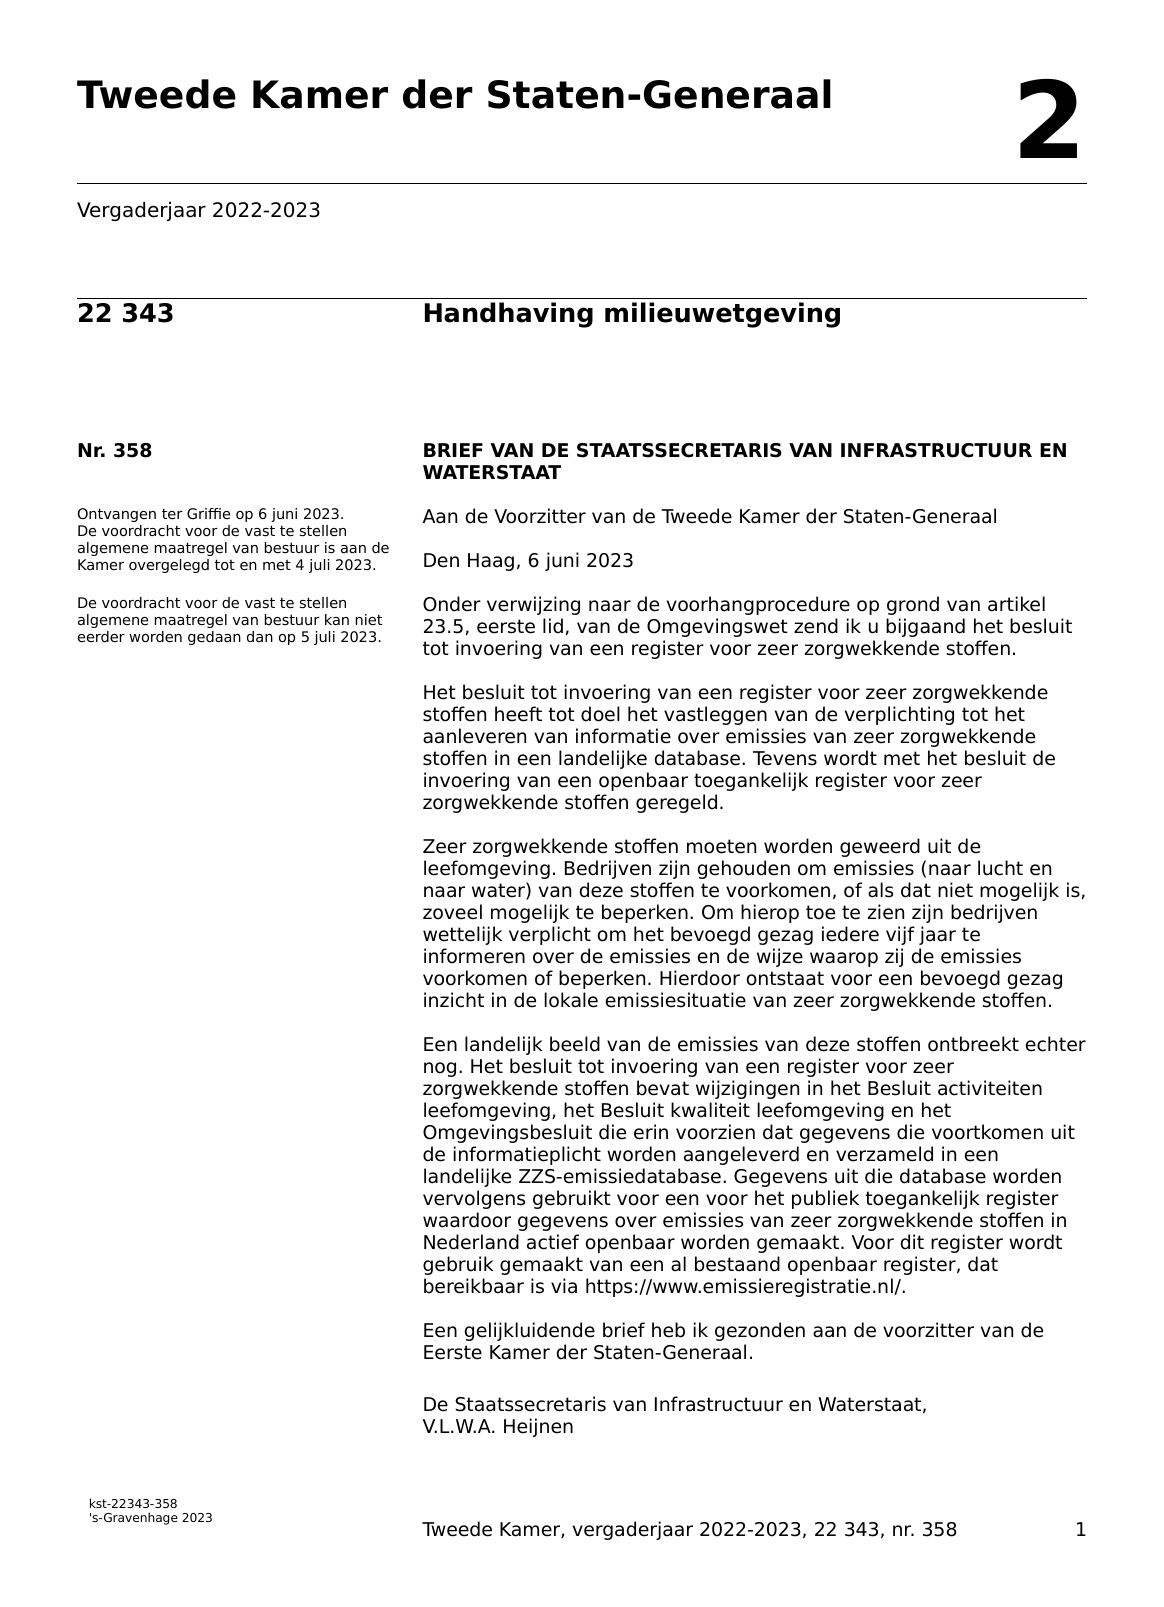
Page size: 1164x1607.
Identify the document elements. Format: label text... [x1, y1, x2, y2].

subtitle 22 343 Handhaving milieuwetgeving [77, 299, 1087, 329]
text Ontvangen ter Griffie op 6 juni 2023. [77, 506, 399, 523]
text Onder verwijzing naar de voorhangprocedure op grond van artikel 23.5, eerste lid, van de Omgevingswet zend ik u bijgaand het besluit tot invoering van een register voor zeer zorgwekkende stoffen. [422, 594, 1087, 660]
table_cell Vergaderjaar 2022-2023 [77, 184, 1087, 298]
table_header 2 [886, 59, 1087, 183]
text Een gelijkluidende brief heb ik gezonden aan de voorzitter van de Eerste Kamer der Staten-Generaal. [422, 1320, 1087, 1364]
text [77, 573, 399, 596]
text Aan de Voorzitter van de Tweede Kamer der Staten-Generaal [422, 506, 1087, 528]
text De Staatssecretaris van Infrastructuur en Waterstaat, V.L.W.A. Heijnen [422, 1394, 1087, 1438]
text Het besluit tot invoering van een register voor zeer zorgwekkende stoffen heeft tot doel het vastleggen van de verplichting tot het aanleveren van informatie over emissies van zeer zorgwekkende stoffen in een landelijke database. Tevens wordt met het besluit de invoering van een openbaar toegankelijk register voor zeer zorgwekkende stoffen geregeld. [422, 682, 1087, 814]
text 's-Gravenhage 2023 [88, 1511, 323, 1525]
text Een landelijk beeld van de emissies van deze stoffen ontbreekt echter nog. Het besluit tot invoering van een register voor zeer zorgwekkende stoffen bevat wijzigingen in het Besluit activiteiten leefomgeving, het Besluit kwaliteit leefomgeving en het Omgevingsbesluit die erin voorzien dat gegevens die voortkomen uit de informatieplicht worden aangeleverd en verzameld in een landelijke ZZS-emissiedatabase. Gegevens uit die database worden vervolgens gebruikt voor een voor het publiek toegankelijk register waardoor gegevens over emissies van zeer zorgwekkende stoffen in Nederland actief openbaar worden gemaakt. Voor dit register wordt gebruik gemaakt van een al bestaand openbaar register, dat bereikbaar is via https://www.emissieregistratie.nl/. [422, 1034, 1087, 1298]
text De voordracht voor de vast te stellen algemene maatregel van bestuur kan niet eerder worden gedaan dan op 5 juli 2023. [77, 596, 399, 646]
text kst-22343-358 [88, 1497, 323, 1511]
text De voordracht voor de vast te stellen algemene maatregel van bestuur is aan de Kamer overgelegd tot en met 4 juli 2023. [77, 523, 399, 573]
text Den Haag, 6 juni 2023 [422, 550, 1087, 572]
table_header Tweede Kamer der Staten-Generaal [77, 59, 886, 183]
text Zeer zorgwekkende stoffen moeten worden geweerd uit de leefomgeving. Bedrijven zijn gehouden om emissies (naar lucht en naar water) van deze stoffen te voorkomen, of als dat niet mogelijk is, zoveel mogelijk te beperken. Om hierop toe te zien zijn bedrijven wettelijk verplicht om het bevoegd gezag iedere vijf jaar te informeren over de emissies en de wijze waarop zij de emissies voorkomen of beperken. Hierdoor ontstaat voor een bevoegd gezag inzicht in de lokale emissiesituatie van zeer zorgwekkende stoffen. [422, 836, 1087, 1012]
subtitle Nr. 358 BRIEF VAN DE STAATSSECRETARIS VAN INFRASTRUCTUUR EN WATERSTAAT [77, 440, 1087, 484]
